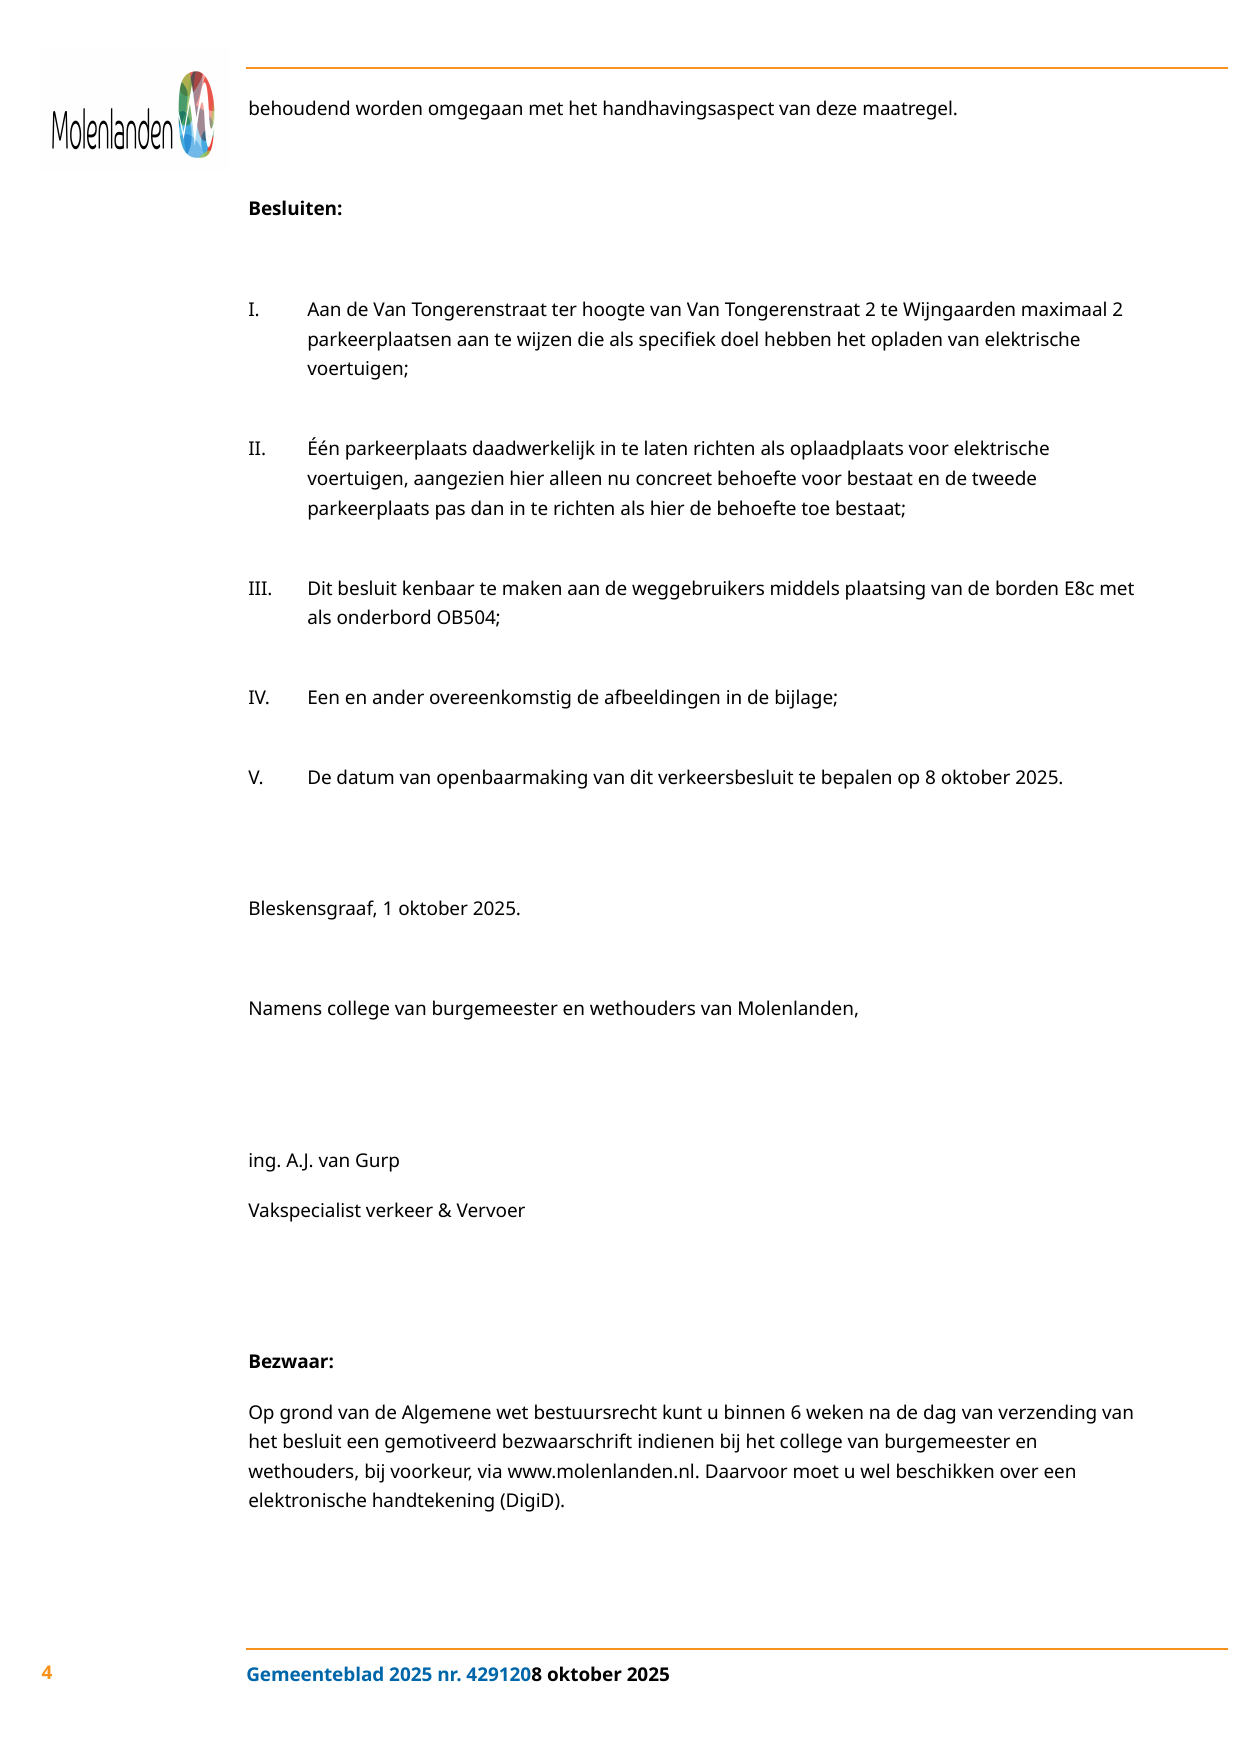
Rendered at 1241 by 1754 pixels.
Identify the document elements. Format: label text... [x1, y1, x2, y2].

text Bezwaar: [248, 1348, 1152, 1374]
text Op grond van de Algemene wet bestuursrecht kunt u binnen 6 weken na de dag van verzending van het besluit een gemotiveerd bezwaarschrift indienen bij het college van burgemeester en wethouders, bij voorkeur, via www.molenlanden.nl. Daarvoor moet u wel beschikken over een elektronische handtekening (DigiD). [248, 1399, 1152, 1513]
list Één parkeerplaats daadwerkelijk in te laten richten als oplaadplaats voor elektrische voertuigen, aangezien hier alleen nu concreet behoefte voor bestaat en de tweede parkeerplaats pas dan in te richten als hier de behoefte toe bestaat; [248, 436, 1152, 521]
list Aan de Van Tongerenstraat ter hoogte van Van Tongerenstraat 2 te Wijngaarden maximaal 2 parkeerplaatsen aan te wijzen die als specifiek doel hebben het opladen van elektrische voertuigen; [248, 296, 1152, 381]
text ing. A.J. van Gurp [248, 1147, 1152, 1173]
list Een en ander overeenkomstig de afbeeldingen in de bijlage; [248, 684, 1152, 710]
text behoudend worden omgegaan met het handhavingsaspect van deze maatregel. [248, 95, 1152, 121]
list Dit besluit kenbaar te maken aan de weggebruikers middels plaatsing van de borden E8c met als onderbord OB504; [248, 575, 1152, 630]
text Namens college van burgemeester en wethouders van Molenlanden, [248, 996, 1152, 1021]
text Vakspecialist verkeer & Vervoer [248, 1197, 1152, 1223]
list De datum van openbaarmaking van dit verkeersbesluit te bepalen op 8 oktober 2025. [248, 764, 1152, 790]
text Besluiten: [248, 196, 1152, 221]
picture [41, 47, 231, 172]
text Bleskensgraaf, 1 oktober 2025. [248, 895, 1152, 921]
